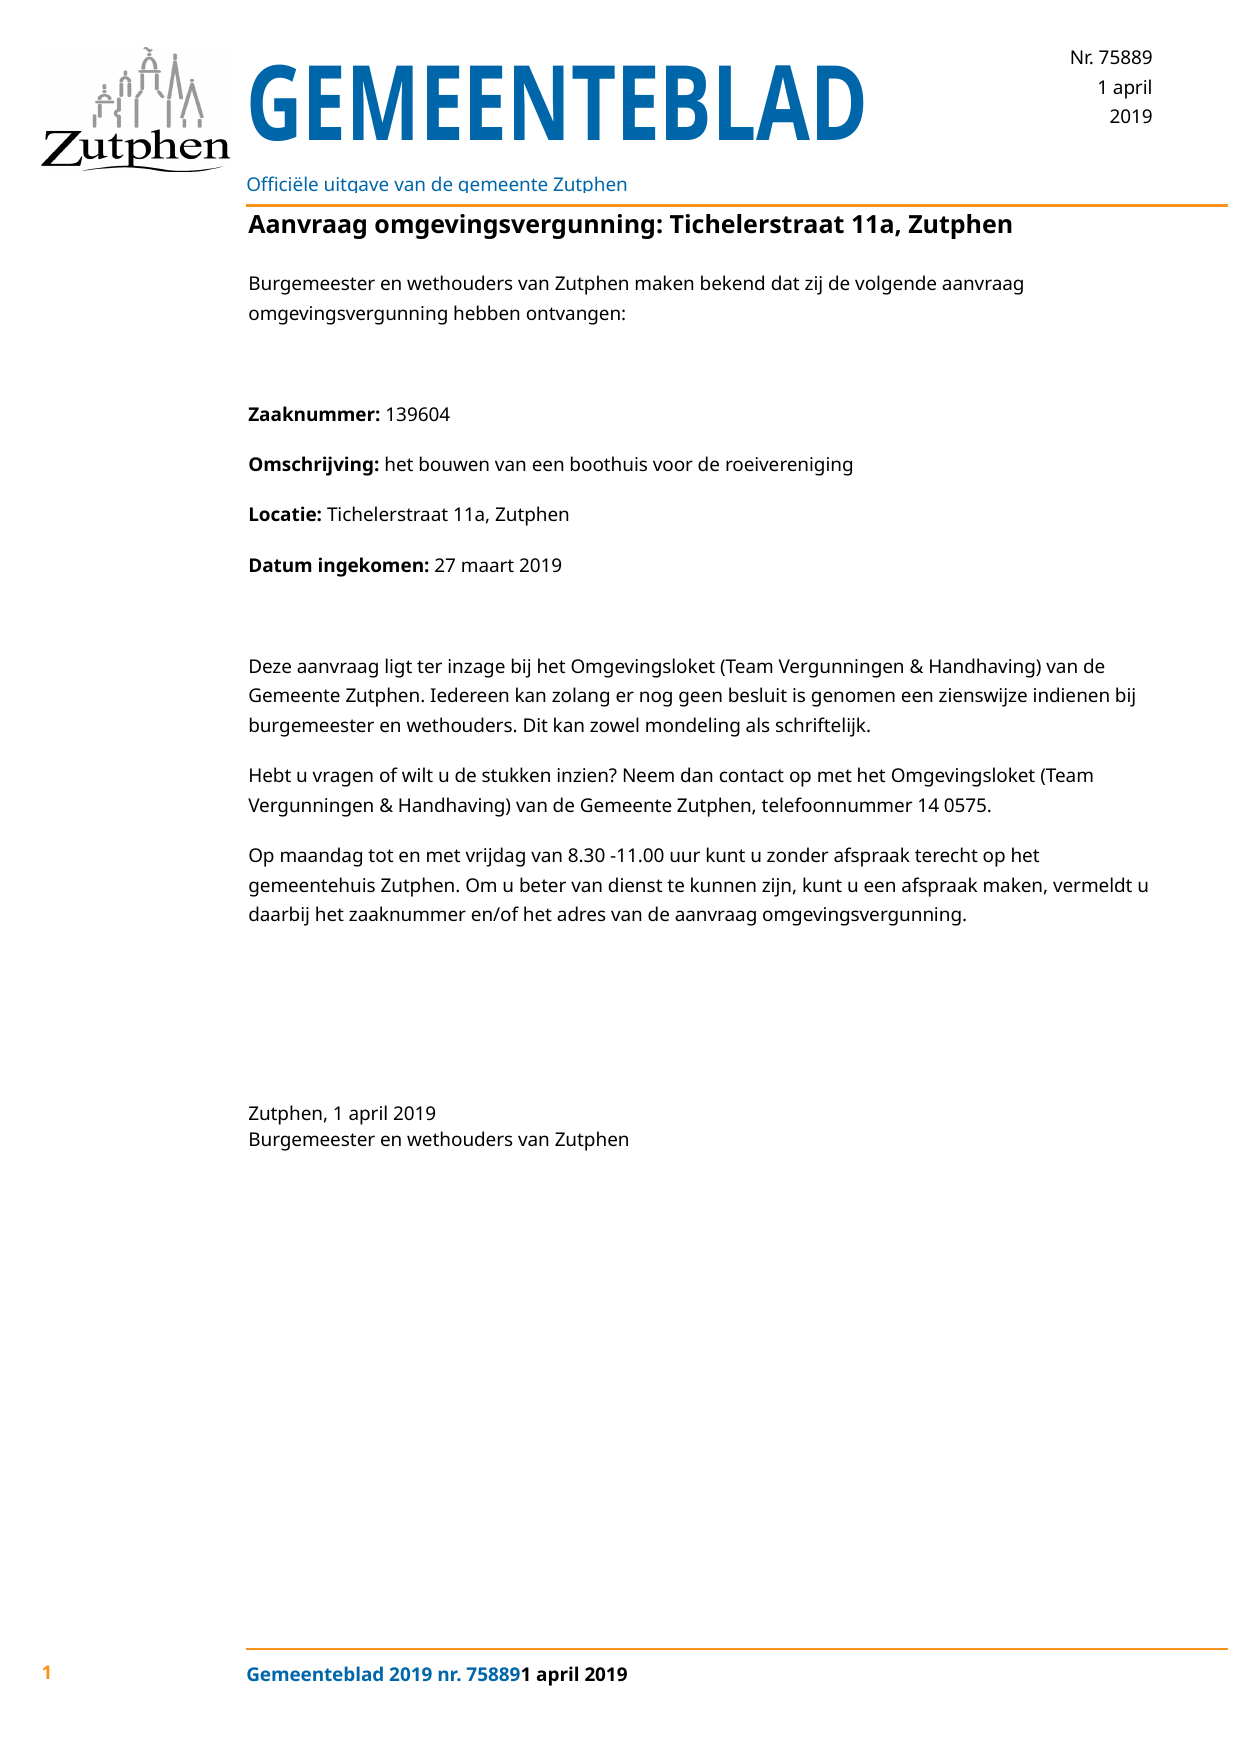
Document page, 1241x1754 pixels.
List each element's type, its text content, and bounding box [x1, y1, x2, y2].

picture [41, 47, 231, 172]
text Omschrijving: het bouwen van een boothuis voor de roeivereniging [248, 451, 1152, 477]
text Zaaknummer: 139604 [248, 401, 1152, 426]
text Burgemeester en wethouders van Zutphen maken bekend dat zij de volgende aanvraag omgevingsvergunning hebben ontvangen: [248, 270, 1152, 326]
text Aanvraag omgevingsvergunning: Tichelerstraat 11a, Zutphen [248, 207, 1152, 241]
text Locatie: Tichelerstraat 11a, Zutphen [248, 502, 1152, 527]
text Datum ingekomen: 27 maart 2019 [248, 552, 1152, 578]
text Deze aanvraag ligt ter inzage bij het Omgevingsloket (Team Vergunningen & Handhaving) van de Gemeente Zutphen. Iedereen kan zolang er nog geen besluit is genomen een zienswijze indienen bij burgemeester en wethouders. Dit kan zowel mondeling als schriftelijk. [248, 653, 1152, 738]
text Zutphen, 1 april 2019 [248, 1101, 1152, 1126]
text Hebt u vragen of wilt u de stukken inzien? Neem dan contact op met het Omgevingsloket (Team Vergunningen & Handhaving) van de Gemeente Zutphen, telefoonnummer 14 0575. [248, 762, 1152, 818]
text Op maandag tot en met vrijdag van 8.30 -11.00 uur kunt u zonder afspraak terecht op het gemeentehuis Zutphen. Om u beter van dienst te kunnen zijn, kunt u een afspraak maken, vermeldt u daarbij het zaaknummer en/of het adres van de aanvraag omgevingsvergunning. [248, 842, 1152, 927]
text Burgemeester en wethouders van Zutphen [248, 1126, 1152, 1152]
